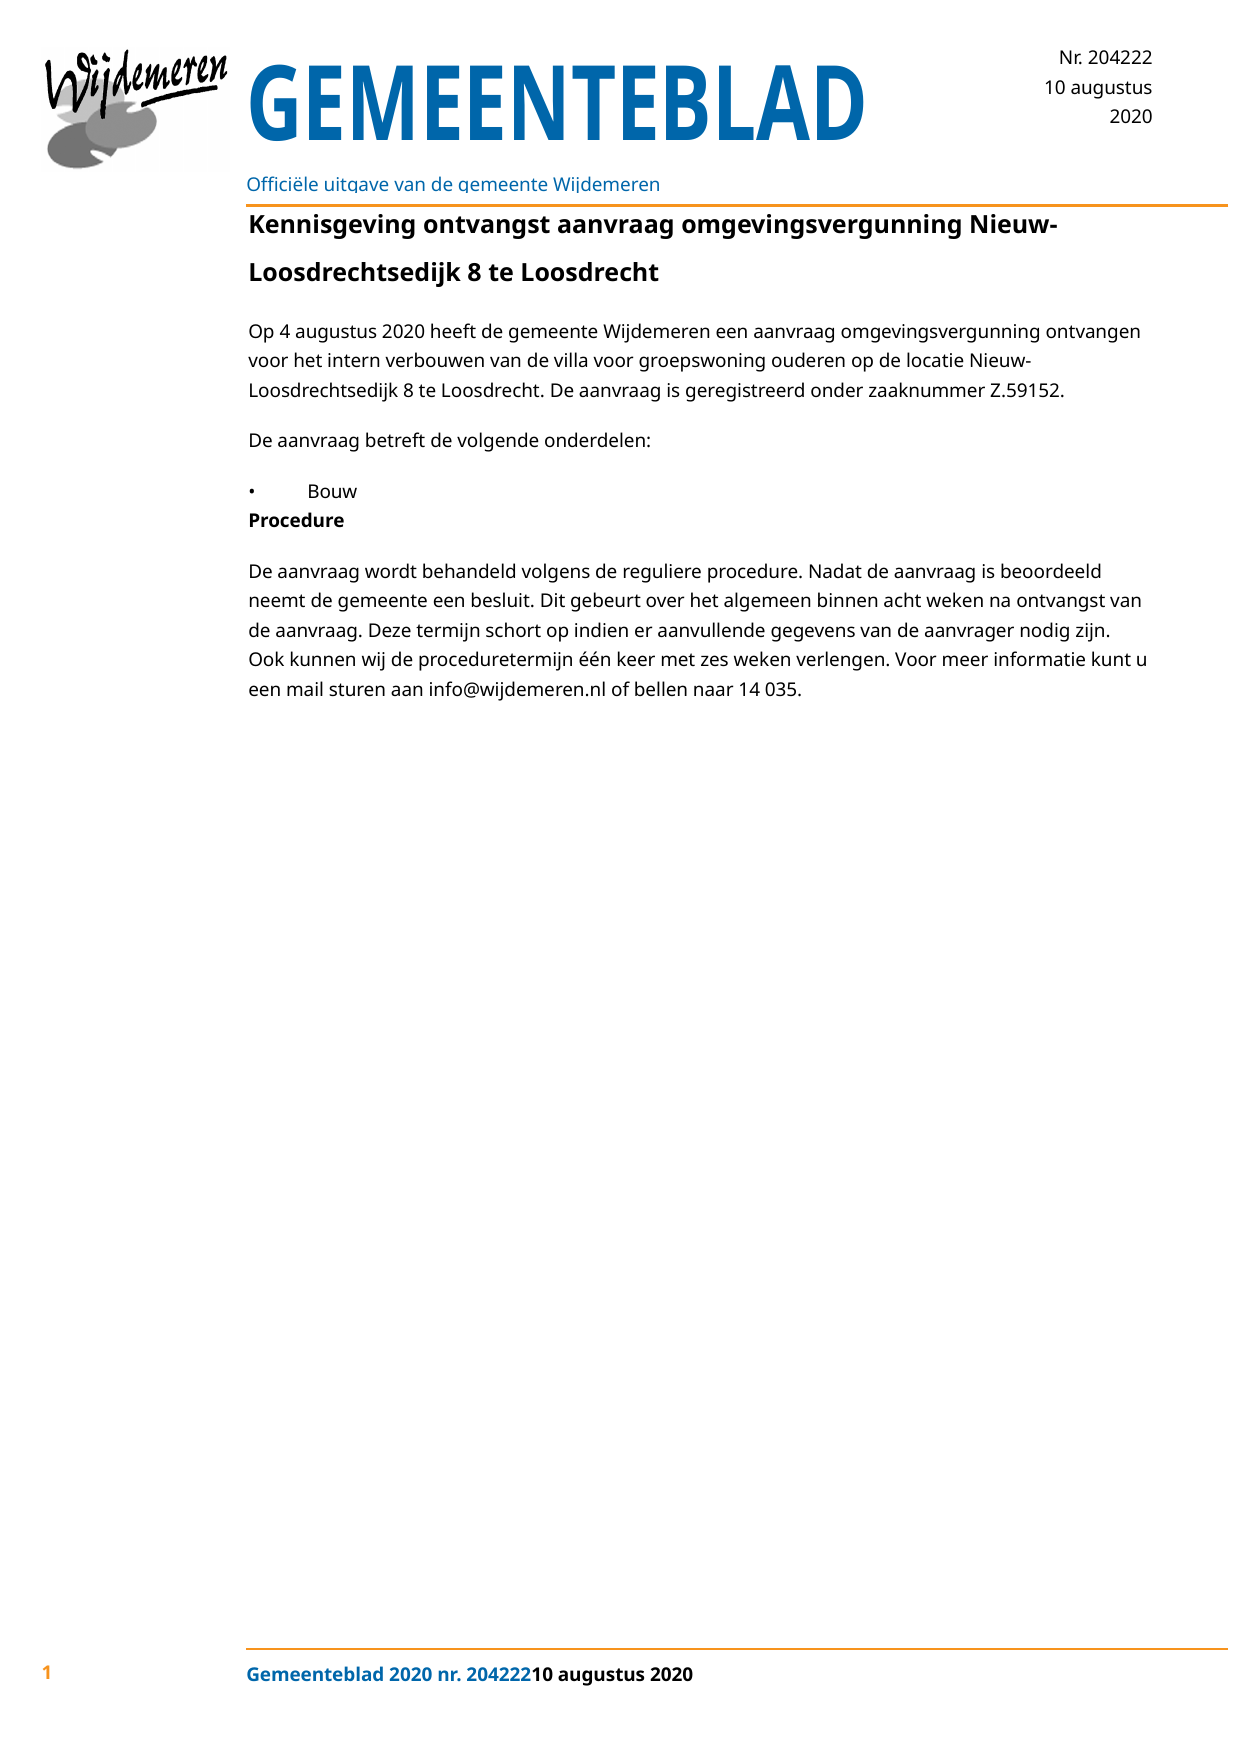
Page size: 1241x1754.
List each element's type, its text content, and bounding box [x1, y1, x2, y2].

text De aanvraag betreft de volgende onderdelen: [248, 427, 1152, 453]
list Bouw [248, 478, 1152, 504]
text De aanvraag wordt behandeld volgens de reguliere procedure. Nadat de aanvraag is beoordeeld neemt de gemeente een besluit. Dit gebeurt over het algemeen binnen acht weken na ontvangst van de aanvraag. Deze termijn schort op indien er aanvullende gegevens van de aanvrager nodig zijn. Ook kunnen wij de proceduretermijn één keer met zes weken verlengen. Voor meer informatie kunt u een mail sturen aan info@wijdemeren.nl of bellen naar 14 035. [248, 558, 1152, 702]
picture [41, 47, 231, 172]
text Procedure [248, 507, 1152, 533]
text Op 4 augustus 2020 heeft de gemeente Wijdemeren een aanvraag omgevingsvergunning ontvangen voor het intern verbouwen van de villa voor groepswoning ouderen op de locatie Nieuw-Loosdrechtsedijk 8 te Loosdrecht. De aanvraag is geregistreerd onder zaaknummer Z.59152. [248, 318, 1152, 403]
text Kennisgeving ontvangst aanvraag omgevingsvergunning Nieuw-Loosdrechtsedijk 8 te Loosdrecht [248, 207, 1152, 288]
